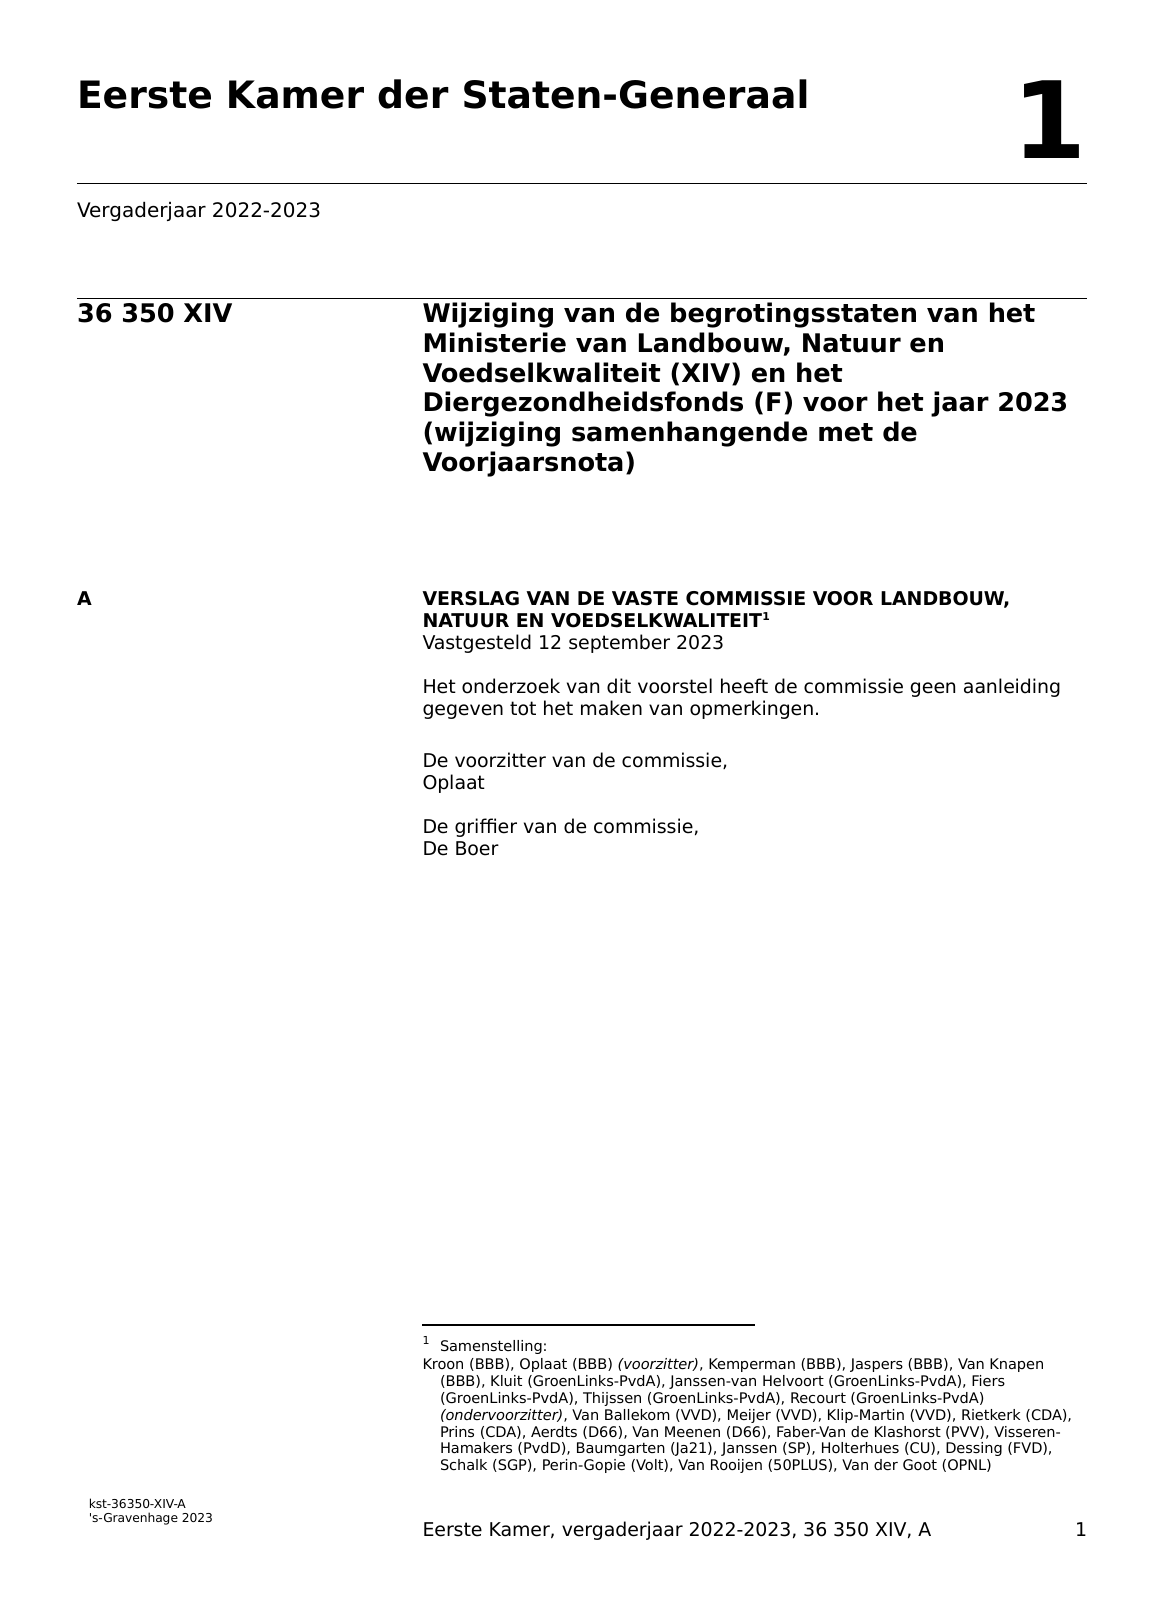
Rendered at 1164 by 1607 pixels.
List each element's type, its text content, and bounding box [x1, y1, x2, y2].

text De voorzitter van de commissie, Oplaat [422, 750, 1087, 794]
text Het onderzoek van dit voorstel heeft de commissie geen aanleiding gegeven tot het maken van opmerkingen. [422, 676, 1087, 720]
text Kroon (BBB), Oplaat (BBB) (voorzitter), Kemperman (BBB), Jaspers (BBB), Van Knapen (BBB), Kluit (GroenLinks-PvdA), Janssen-van Helvoort (GroenLinks-PvdA), Fiers (GroenLinks-PvdA), Thijssen (GroenLinks-PvdA), Recourt (GroenLinks-PvdA) (ondervoorzitter), Van Ballekom (VVD), Meijer (VVD), Klip-Martin (VVD), Rietkerk (CDA), Prins (CDA), Aerdts (D66), Van Meenen (D66), Faber-Van de Klashorst (PVV), Visseren-Hamakers (PvdD), Baumgarten (Ja21), Janssen (SP), Holterhues (CU), Dessing (FVD), Schalk (SGP), Perin-Gopie (Volt), Van Rooijen (50PLUS), Van der Goot (OPNL) [422, 1356, 1087, 1474]
table_header Eerste Kamer der Staten-Generaal [77, 59, 886, 183]
text 's-Gravenhage 2023 [88, 1511, 323, 1525]
text Vastgesteld 12 september 2023 [422, 632, 1087, 654]
subtitle A VERSLAG VAN DE VASTE COMMISSIE VOOR LANDBOUW, NATUUR EN VOEDSELKWALITEIT [77, 588, 1087, 632]
table_cell Vergaderjaar 2022-2023 [77, 184, 1087, 298]
subtitle 36 350 XIV Wijziging van de begrotingsstaten van het Ministerie van Landbouw, Natuur en Voedselkwaliteit (XIV) en het Diergezondheidsfonds (F) voor het jaar 2023 (wijziging samenhangende met de Voorjaarsnota) [77, 299, 1087, 477]
text De griffier van de commissie, De Boer [422, 816, 1087, 860]
table_header 1 [886, 59, 1087, 183]
text Samenstelling: [422, 1334, 1087, 1356]
text kst-36350-XIV-A [88, 1497, 323, 1511]
